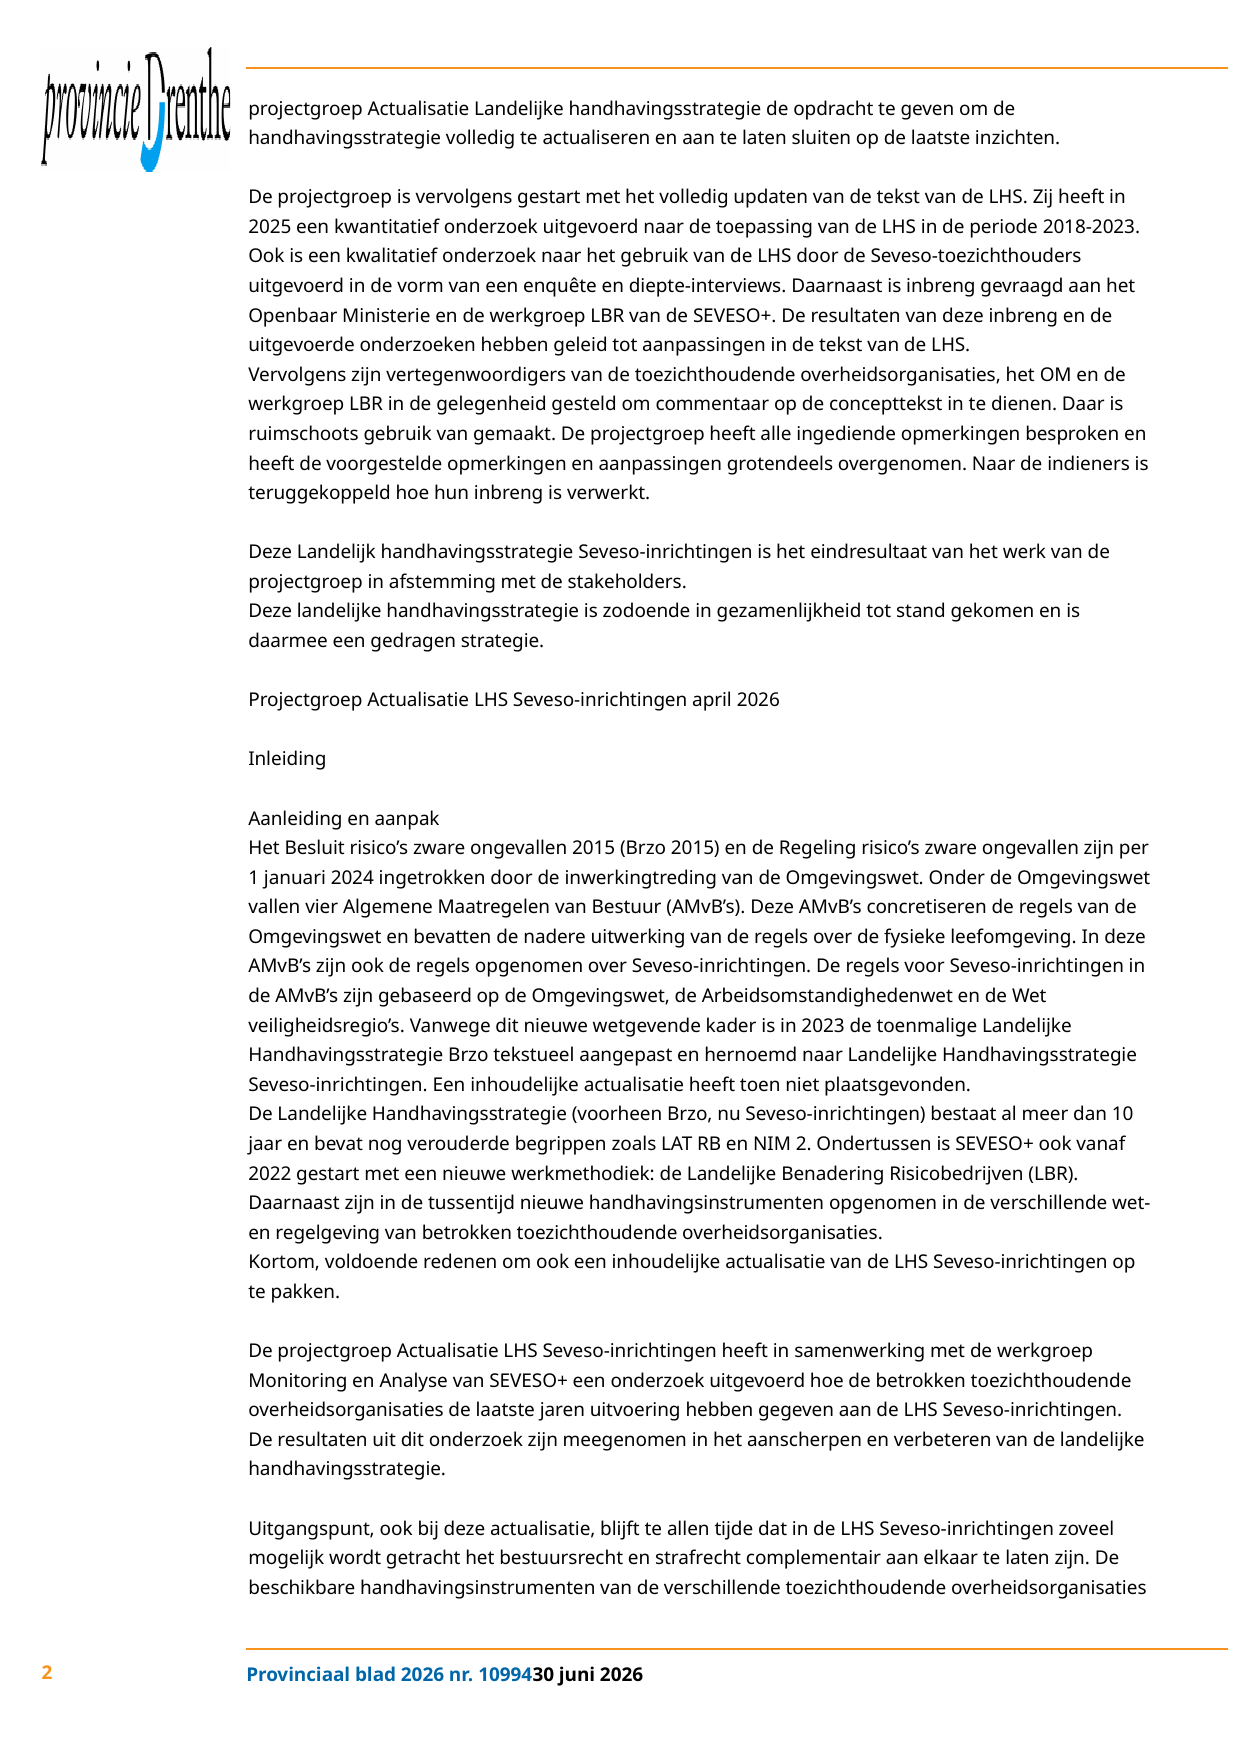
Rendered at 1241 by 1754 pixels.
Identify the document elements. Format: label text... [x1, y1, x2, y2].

text De projectgroep is vervolgens gestart met het volledig updaten van de tekst van de LHS. Zij heeft in 2025 een kwantitatief onderzoek uitgevoerd naar de toepassing van de LHS in de periode 2018-2023. Ook is een kwalitatief onderzoek naar het gebruik van de LHS door de Seveso-toezichthouders uitgevoerd in de vorm van een enquête en diepte-interviews. Daarnaast is inbreng gevraagd aan het Openbaar Ministerie en de werkgroep LBR van de SEVESO+. De resultaten van deze inbreng en de uitgevoerde onderzoeken hebben geleid tot aanpassingen in de tekst van de LHS. [248, 183, 1152, 357]
text Aanleiding en aanpak [248, 805, 1152, 831]
text Uitgangspunt, ook bij deze actualisatie, blijft te allen tijde dat in de LHS Seveso-inrichtingen zoveel mogelijk wordt getracht het bestuursrecht en strafrecht complementair aan elkaar te laten zijn. De beschikbare handhavingsinstrumenten van de verschillende toezichthoudende overheidsorganisaties [248, 1515, 1152, 1600]
text De projectgroep Actualisatie LHS Seveso-inrichtingen heeft in samenwerking met de werkgroep Monitoring en Analyse van SEVESO+ een onderzoek uitgevoerd hoe de betrokken toezichthoudende overheidsorganisaties de laatste jaren uitvoering hebben gegeven aan de LHS Seveso-inrichtingen. De resultaten uit dit onderzoek zijn meegenomen in het aanscherpen en verbeteren van de landelijke handhavingsstrategie. [248, 1337, 1152, 1481]
text Vervolgens zijn vertegenwoordigers van de toezichthoudende overheidsorganisaties, het OM en de werkgroep LBR in de gelegenheid gesteld om commentaar op de concepttekst in te dienen. Daar is ruimschoots gebruik van gemaakt. De projectgroep heeft alle ingediende opmerkingen besproken en heeft de voorgestelde opmerkingen en aanpassingen grotendeels overgenomen. Naar de indieners is teruggekoppeld hoe hun inbreng is verwerkt. [248, 361, 1152, 505]
text Kortom, voldoende redenen om ook een inhoudelijke actualisatie van de LHS Seveso-inrichtingen op te pakken. [248, 1248, 1152, 1304]
text Deze Landelijk handhavingsstrategie Seveso-inrichtingen is het eindresultaat van het werk van de projectgroep in afstemming met de stakeholders. [248, 538, 1152, 594]
text De Landelijke Handhavingsstrategie (voorheen Brzo, nu Seveso-inrichtingen) bestaat al meer dan 10 jaar en bevat nog verouderde begrippen zoals LAT RB en NIM 2. Ondertussen is SEVESO+ ook vanaf 2022 gestart met een nieuwe werkmethodiek: de Landelijke Benadering Risicobedrijven (LBR). Daarnaast zijn in de tussentijd nieuwe handhavingsinstrumenten opgenomen in de verschillende wet- en regelgeving van betrokken toezichthoudende overheidsorganisaties. [248, 1101, 1152, 1245]
text Het Besluit risico’s zware ongevallen 2015 (Brzo 2015) en de Regeling risico’s zware ongevallen zijn per 1 januari 2024 ingetrokken door de inwerkingtreding van de Omgevingswet. Onder de Omgevingswet vallen vier Algemene Maatregelen van Bestuur (AMvB’s). Deze AMvB’s concretiseren de regels van de Omgevingswet en bevatten de nadere uitwerking van de regels over de fysieke leefomgeving. In deze AMvB’s zijn ook de regels opgenomen over Seveso-inrichtingen. De regels voor Seveso-inrichtingen in de AMvB’s zijn gebaseerd op de Omgevingswet, de Arbeidsomstandighedenwet en de Wet veiligheidsregio’s. Vanwege dit nieuwe wetgevende kader is in 2023 de toenmalige Landelijke Handhavingsstrategie Brzo tekstueel aangepast en hernoemd naar Landelijke Handhavingsstrategie Seveso-inrichtingen. Een inhoudelijke actualisatie heeft toen niet plaatsgevonden. [248, 834, 1152, 1097]
text Inleiding [248, 746, 1152, 771]
text Deze landelijke handhavingsstrategie is zodoende in gezamenlijkheid tot stand gekomen en is daarmee een gedragen strategie. [248, 598, 1152, 653]
picture [41, 47, 231, 172]
text Projectgroep Actualisatie LHS Seveso-inrichtingen april 2026 [248, 686, 1152, 712]
text projectgroep Actualisatie Landelijke handhavingsstrategie de opdracht te geven om de handhavingsstrategie volledig te actualiseren en aan te laten sluiten op de laatste inzichten. [248, 95, 1152, 150]
